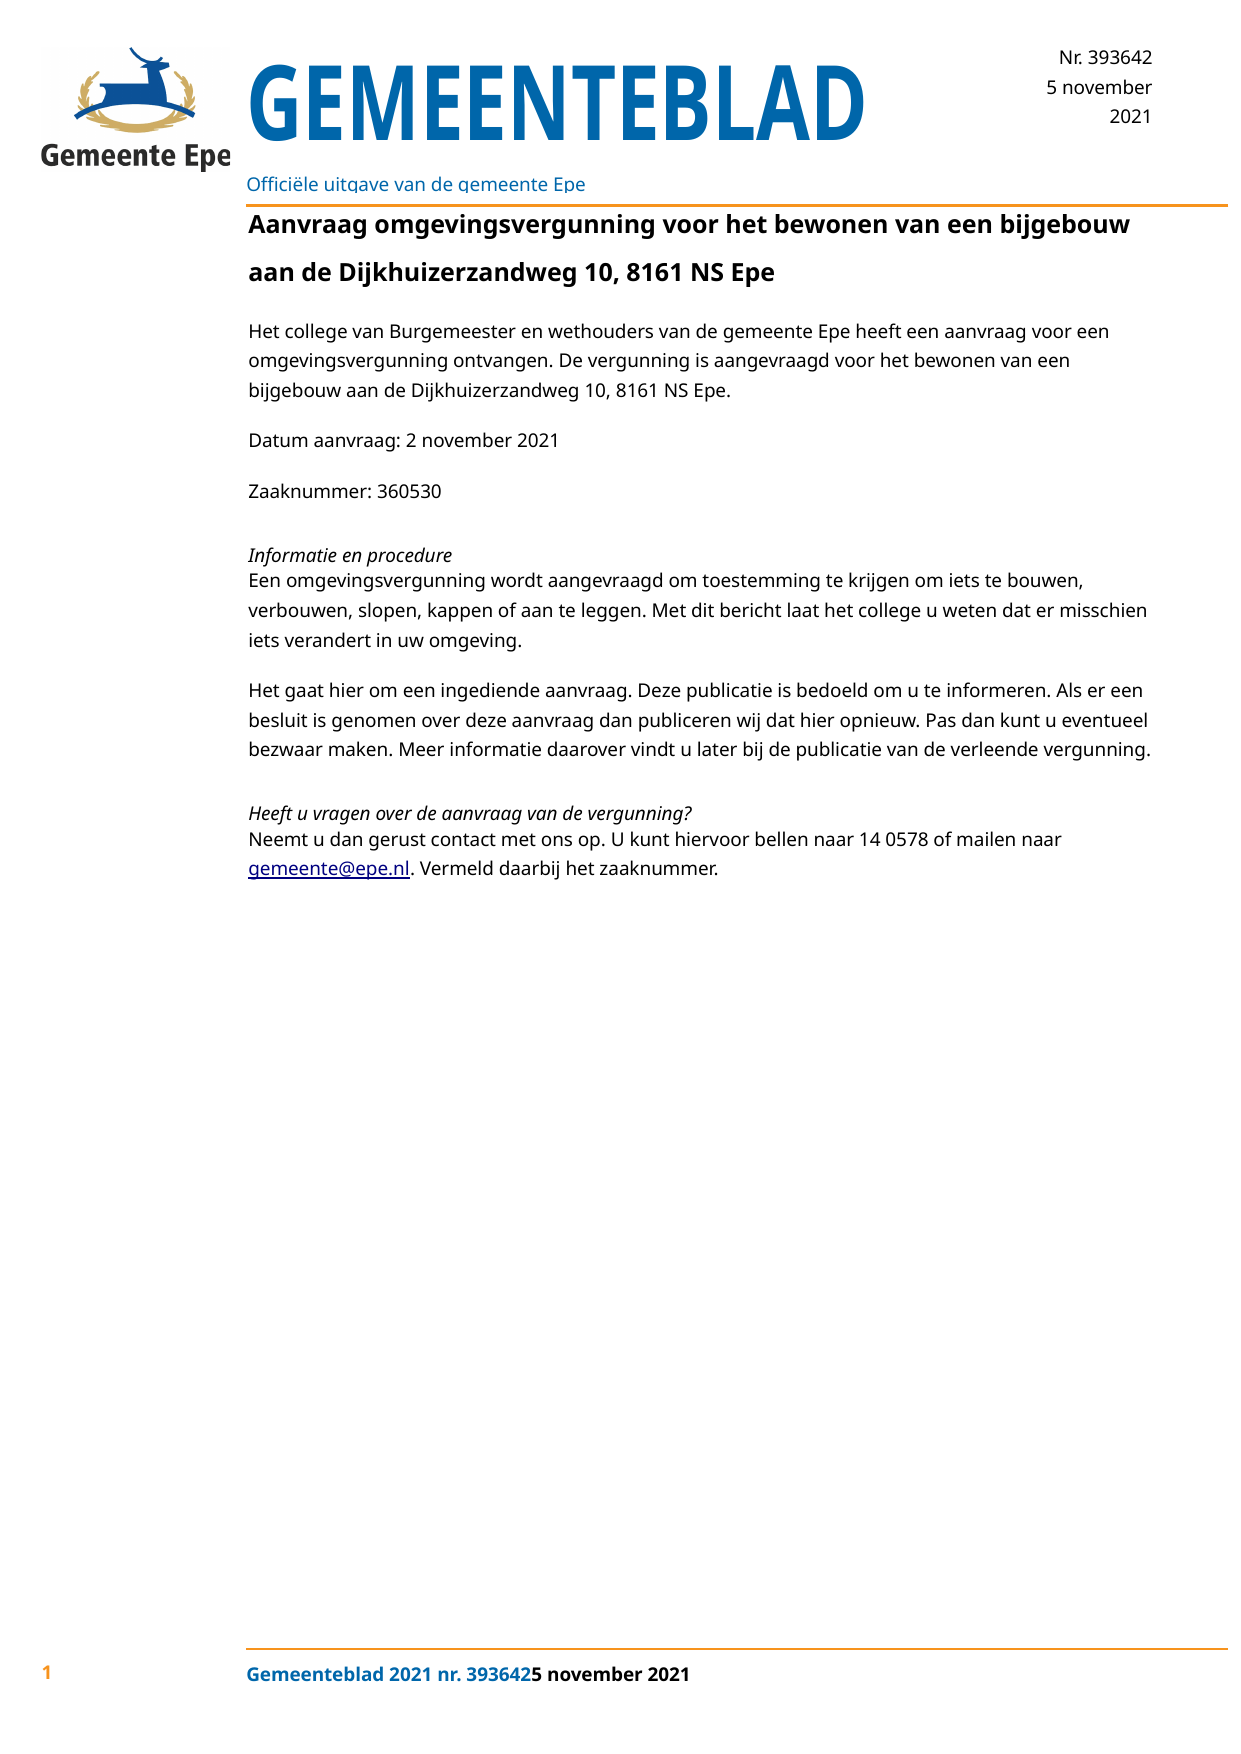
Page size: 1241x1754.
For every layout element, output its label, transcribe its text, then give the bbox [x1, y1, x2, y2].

text Heeft u vragen over de aanvraag van de vergunning? [248, 800, 1152, 826]
text Een omgevingsvergunning wordt aangevraagd om toestemming te krijgen om iets te bouwen, verbouwen, slopen, kappen of aan te leggen. Met dit bericht laat het college u weten dat er misschien iets verandert in uw omgeving. [248, 568, 1152, 652]
text Datum aanvraag: 2 november 2021 [248, 427, 1152, 453]
text Het college van Burgemeester en wethouders van de gemeente Epe heeft een aanvraag voor een omgevingsvergunning ontvangen. De vergunning is aangevraagd voor het bewonen van een bijgebouw aan de Dijkhuizerzandweg 10, 8161 NS Epe. [248, 318, 1152, 403]
picture [41, 47, 231, 172]
text Informatie en procedure [248, 542, 1152, 568]
text Zaaknummer: 360530 [248, 478, 1152, 504]
text Aanvraag omgevingsvergunning voor het bewonen van een bijgebouw aan de Dijkhuizerzandweg 10, 8161 NS Epe [248, 207, 1152, 288]
text Het gaat hier om een ingediende aanvraag. Deze publicatie is bedoeld om u te informeren. Als er een besluit is genomen over deze aanvraag dan publiceren wij dat hier opnieuw. Pas dan kunt u eventueel bezwaar maken. Meer informatie daarover vindt u later bij de publicatie van de verleende vergunning. [248, 677, 1152, 762]
text Neemt u dan gerust contact met ons op. U kunt hiervoor bellen naar 14 0578 of mailen naar gemeente@epe.nl. Vermeld daarbij het zaaknummer. [248, 826, 1152, 881]
